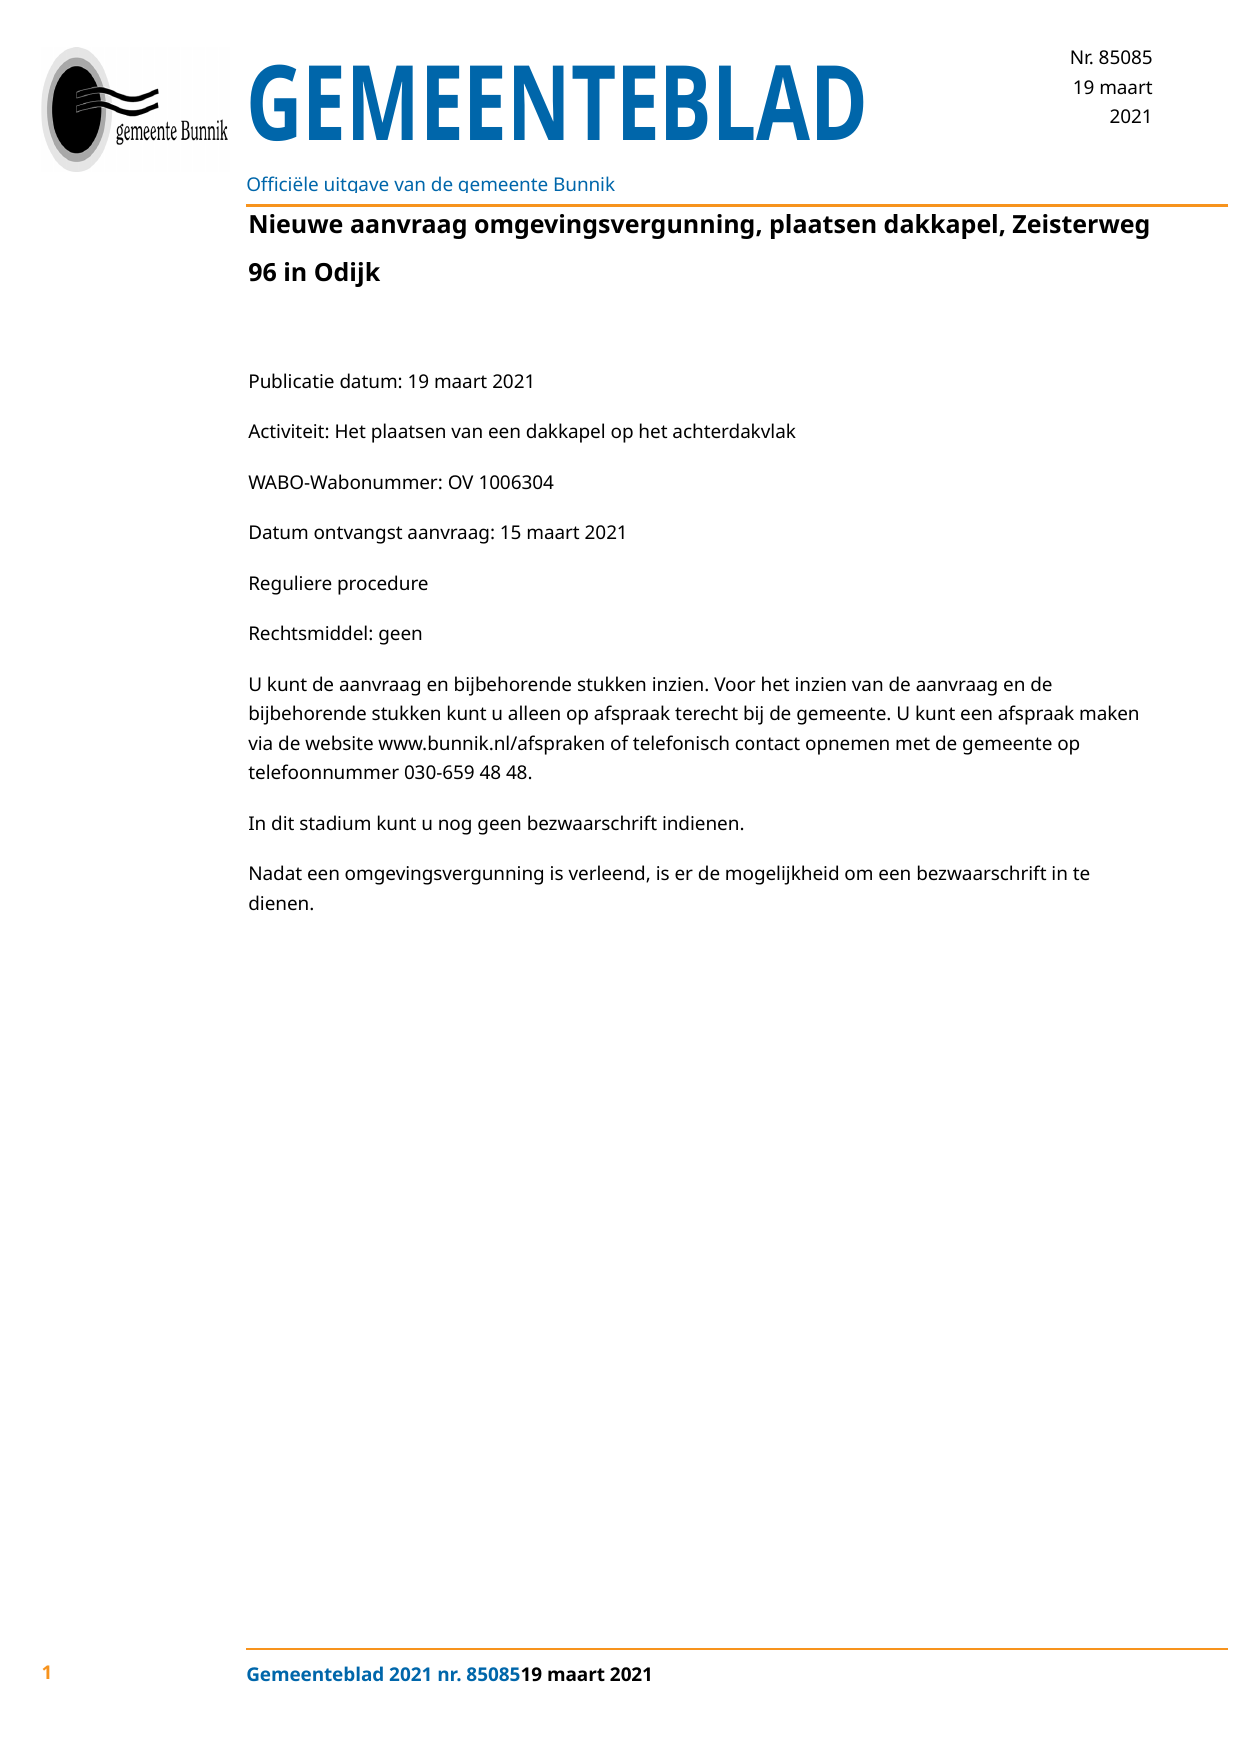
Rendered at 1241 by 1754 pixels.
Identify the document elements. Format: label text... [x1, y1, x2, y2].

text Datum ontvangst aanvraag: 15 maart 2021 [248, 519, 1152, 545]
text Nieuwe aanvraag omgevingsvergunning, plaatsen dakkapel, Zeisterweg 96 in Odijk [248, 207, 1152, 288]
text Publicatie datum: 19 maart 2021 [248, 368, 1152, 394]
text Activiteit: Het plaatsen van een dakkapel op het achterdakvlak [248, 419, 1152, 444]
text In dit stadium kunt u nog geen bezwaarschrift indienen. [248, 810, 1152, 836]
text WABO-Wabonummer: OV 1006304 [248, 469, 1152, 495]
text Reguliere procedure [248, 570, 1152, 596]
text Nadat een omgevingsvergunning is verleend, is er de mogelijkheid om een bezwaarschrift in te dienen. [248, 860, 1152, 916]
text U kunt de aanvraag en bijbehorende stukken inzien. Voor het inzien van de aanvraag en de bijbehorende stukken kunt u alleen op afspraak terecht bij de gemeente. U kunt een afspraak maken via de website www.bunnik.nl/afspraken of telefonisch contact opnemen met de gemeente op telefoonnummer 030-659 48 48. [248, 671, 1152, 785]
picture [41, 47, 231, 172]
text Rechtsmiddel: geen [248, 620, 1152, 646]
